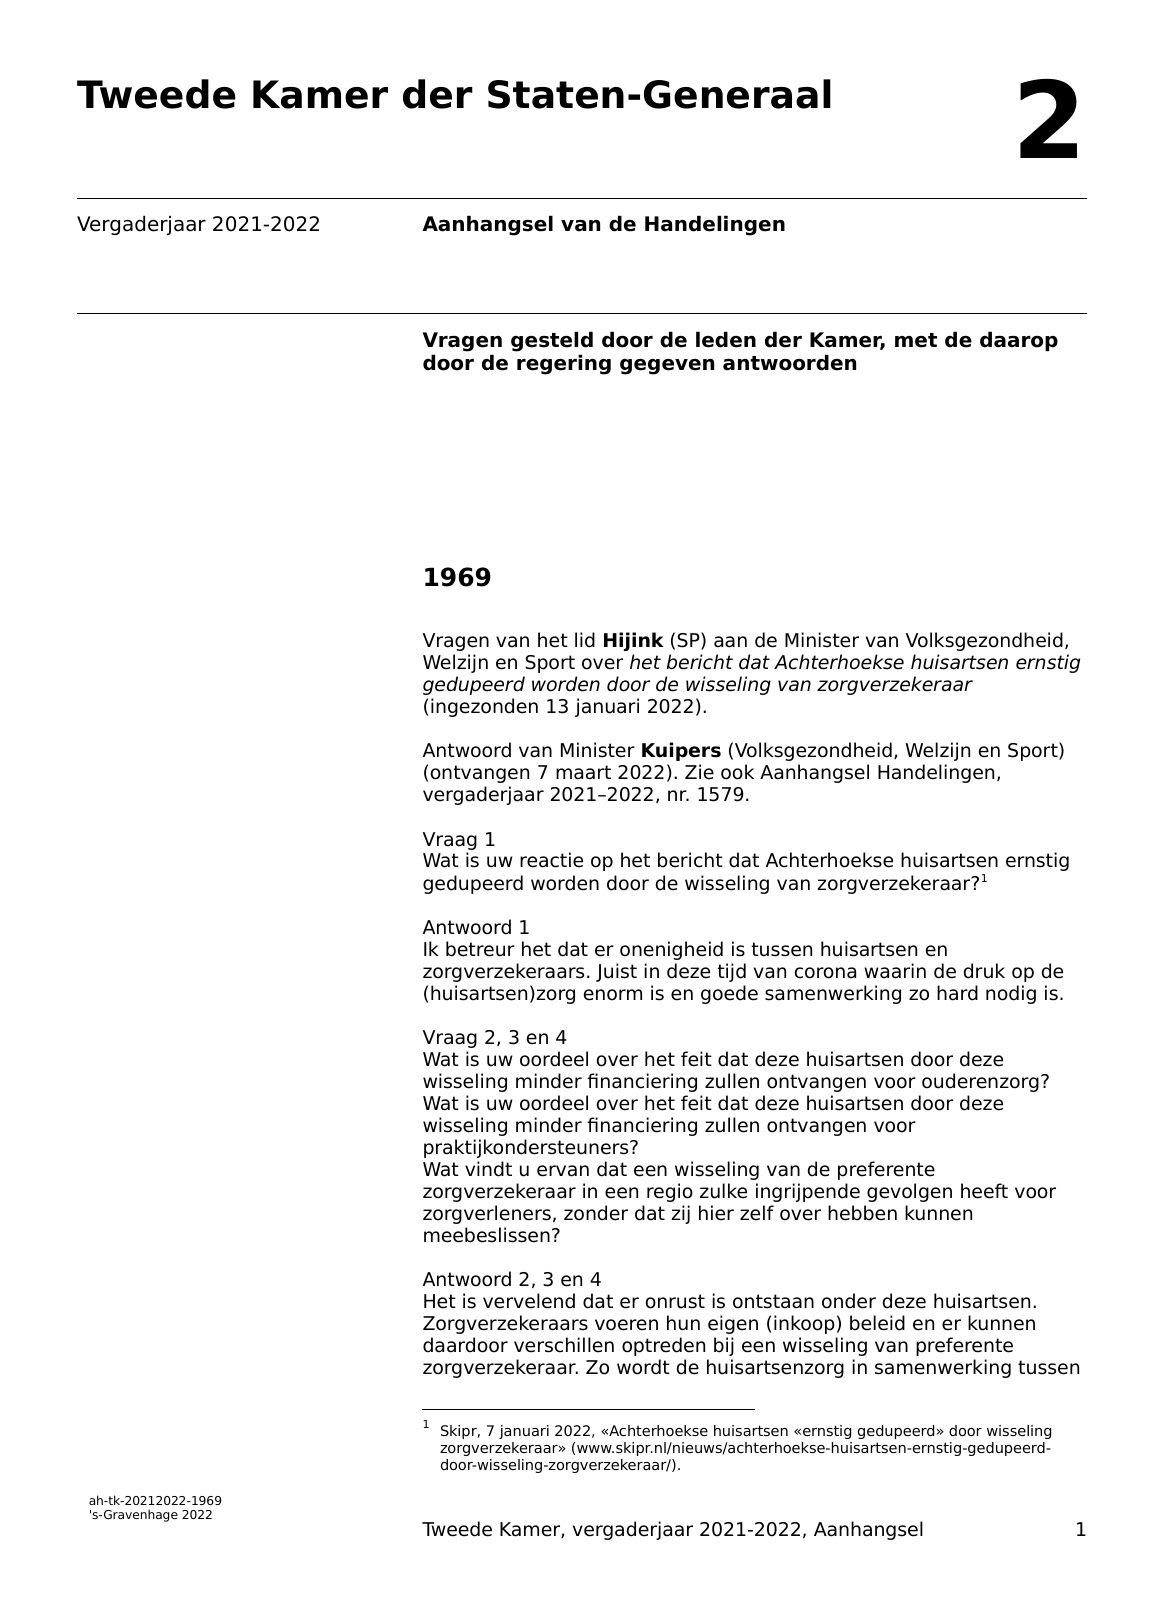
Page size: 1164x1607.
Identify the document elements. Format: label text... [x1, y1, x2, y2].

text Wat is uw oordeel over het feit dat deze huisartsen door deze wisseling minder financiering zullen ontvangen voor ouderenzorg? [422, 1049, 1087, 1093]
text Skipr, 7 januari 2022, «Achterhoekse huisartsen «ernstig gedupeerd» door wisseling zorgverzekeraar» (www.skipr.nl/nieuws/achterhoekse-huisartsen-ernstig-gedupeerd-door-wisseling-zorgverzekeraar/). [422, 1418, 1087, 1474]
table_cell Vergaderjaar 2021-2022 [77, 199, 422, 313]
text ah-tk-20212022-1969 [88, 1494, 323, 1508]
text 's-Gravenhage 2022 [88, 1508, 323, 1522]
text Vraag 1 [422, 828, 1087, 850]
text Ik betreur het dat er onenigheid is tussen huisartsen en zorgverzekeraars. Juist in deze tijd van corona waarin de druk op de (huisartsen)zorg enorm is en goede samenwerking zo hard nodig is. [422, 938, 1087, 1004]
table_header 2 [886, 59, 1087, 198]
text Antwoord 2, 3 en 4 [422, 1269, 1087, 1291]
text Wat is uw oordeel over het feit dat deze huisartsen door deze wisseling minder financiering zullen ontvangen voor praktijkondersteuners? [422, 1093, 1087, 1158]
table_header Tweede Kamer der Staten-Generaal [77, 59, 886, 198]
table_cell Vragen gesteld door de leden der Kamer, met de daarop door de regering gegeven antwoorden [422, 314, 1087, 375]
text Wat vindt u ervan dat een wisseling van de preferente zorgverzekeraar in een regio zulke ingrijpende gevolgen heeft voor zorgverleners, zonder dat zij hier zelf over hebben kunnen meebeslissen? [422, 1158, 1087, 1246]
table_cell Aanhangsel van de Handelingen [422, 199, 1087, 313]
text Antwoord van Minister Kuipers (Volksgezondheid, Welzijn en Sport) (ontvangen 7 maart 2022). Zie ook Aanhangsel Handelingen, vergaderjaar 2021–2022, nr. 1579. [422, 740, 1087, 806]
text Vragen van het lid Hijink (SP) aan de Minister van Volksgezondheid, Welzijn en Sport over het bericht dat Achterhoekse huisartsen ernstig gedupeerd worden door de wisseling van zorgverzekeraar (ingezonden 13 januari 2022). [422, 630, 1087, 718]
table_cell [77, 314, 422, 375]
text Wat is uw reactie op het bericht dat Achterhoekse huisartsen ernstig gedupeerd worden door de wisseling van zorgverzekeraar? [422, 850, 1087, 894]
text Vraag 2, 3 en 4 [422, 1027, 1087, 1049]
text Het is vervelend dat er onrust is ontstaan onder deze huisartsen. Zorgverzekeraars voeren hun eigen (inkoop) beleid en er kunnen daardoor verschillen optreden bij een wisseling van preferente zorgverzekeraar. Zo wordt de huisartsenzorg in samenwerking tussen [422, 1291, 1087, 1378]
text 1969 [422, 563, 1087, 592]
text Antwoord 1 [422, 917, 1087, 938]
